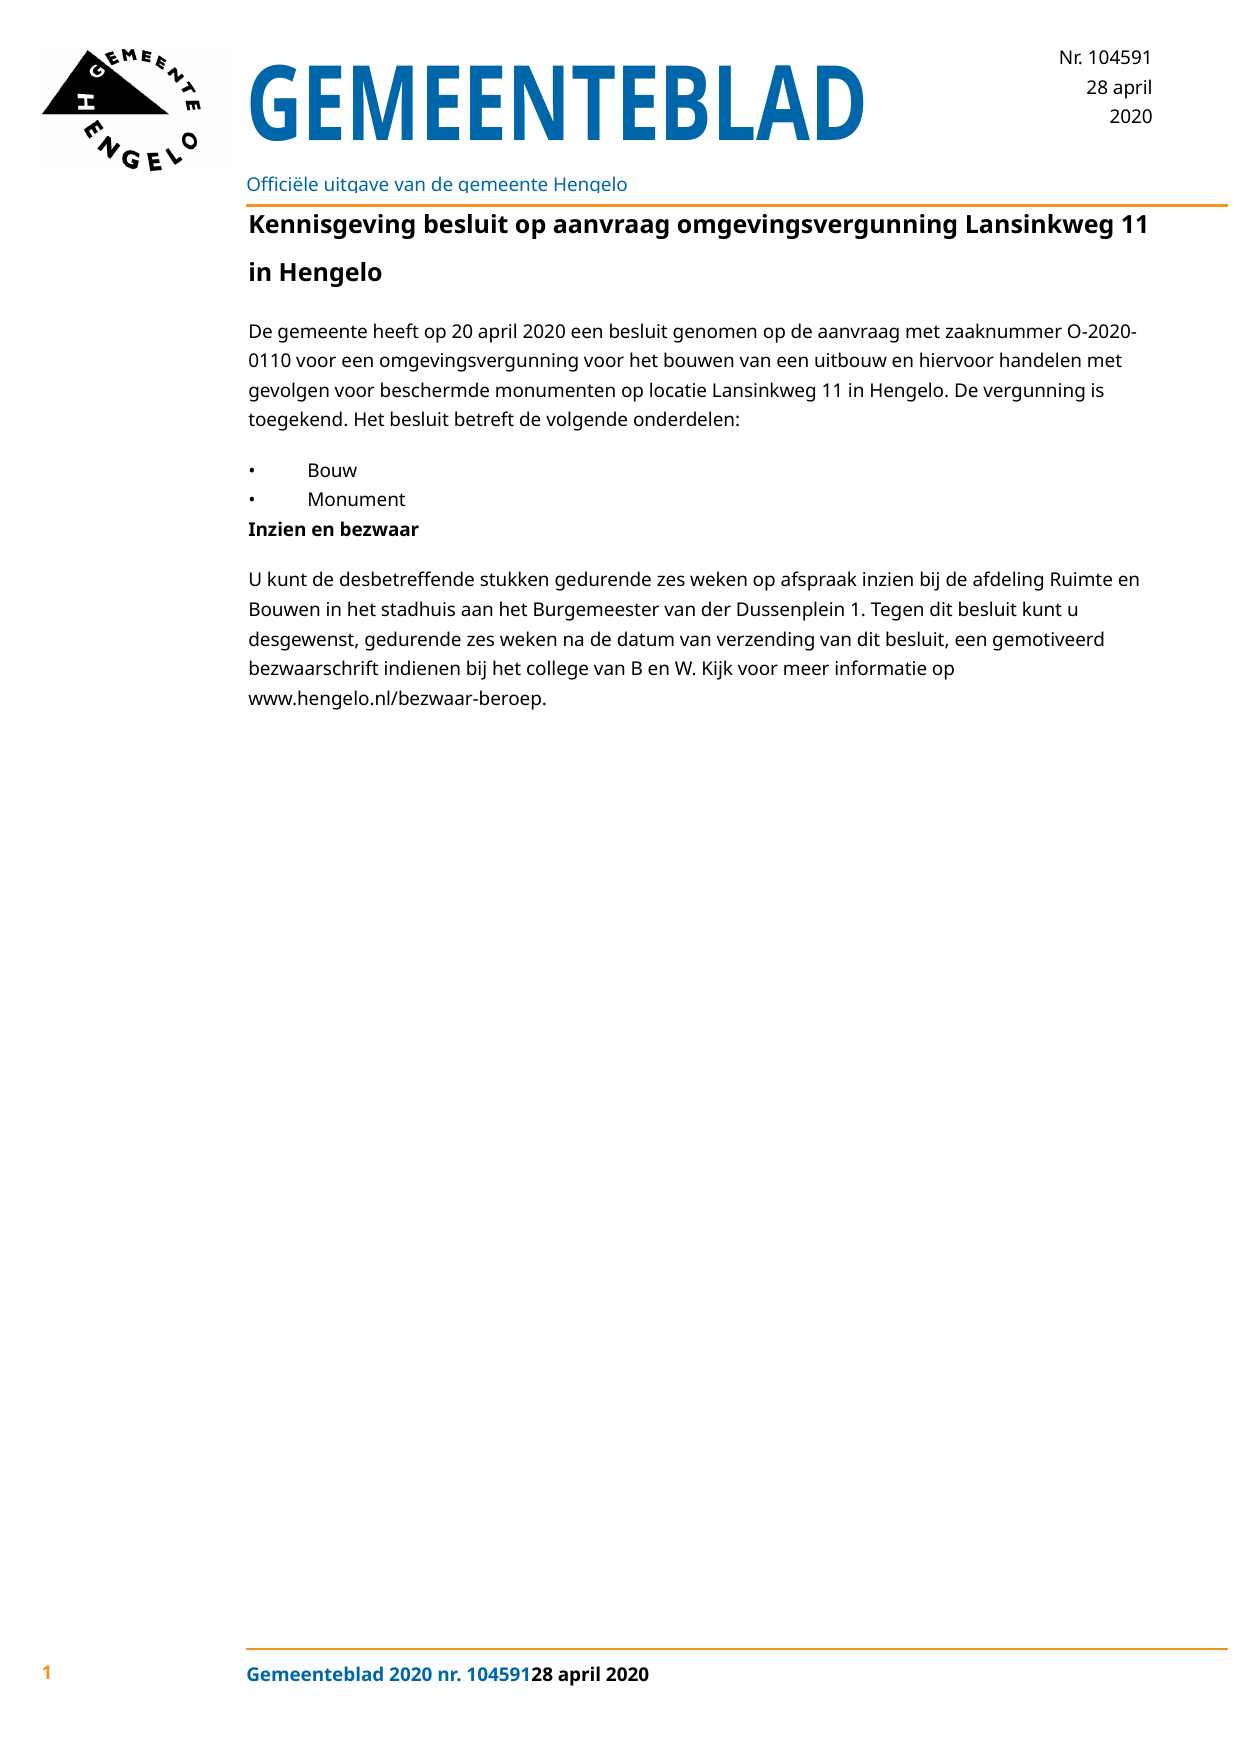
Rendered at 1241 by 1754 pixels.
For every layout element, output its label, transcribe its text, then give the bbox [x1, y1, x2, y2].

list Monument [248, 487, 1152, 512]
text Inzien en bezwaar [248, 516, 1152, 542]
text De gemeente heeft op 20 april 2020 een besluit genomen op de aanvraag met zaaknummer O-2020-0110 voor een omgevingsvergunning voor het bouwen van een uitbouw en hiervoor handelen met gevolgen voor beschermde monumenten op locatie Lansinkweg 11 in Hengelo. De vergunning is toegekend. Het besluit betreft de volgende onderdelen: [248, 318, 1152, 432]
picture [41, 47, 231, 172]
text U kunt de desbetreffende stukken gedurende zes weken op afspraak inzien bij de afdeling Ruimte en Bouwen in het stadhuis aan het Burgemeester van der Dussenplein 1. Tegen dit besluit kunt u desgewenst, gedurende zes weken na de datum van verzending van dit besluit, een gemotiveerd bezwaarschrift indienen bij het college van B en W. Kijk voor meer informatie op www.hengelo.nl/bezwaar-beroep. [248, 567, 1152, 711]
list Bouw [248, 457, 1152, 483]
text Kennisgeving besluit op aanvraag omgevingsvergunning Lansinkweg 11 in Hengelo [248, 207, 1152, 288]
